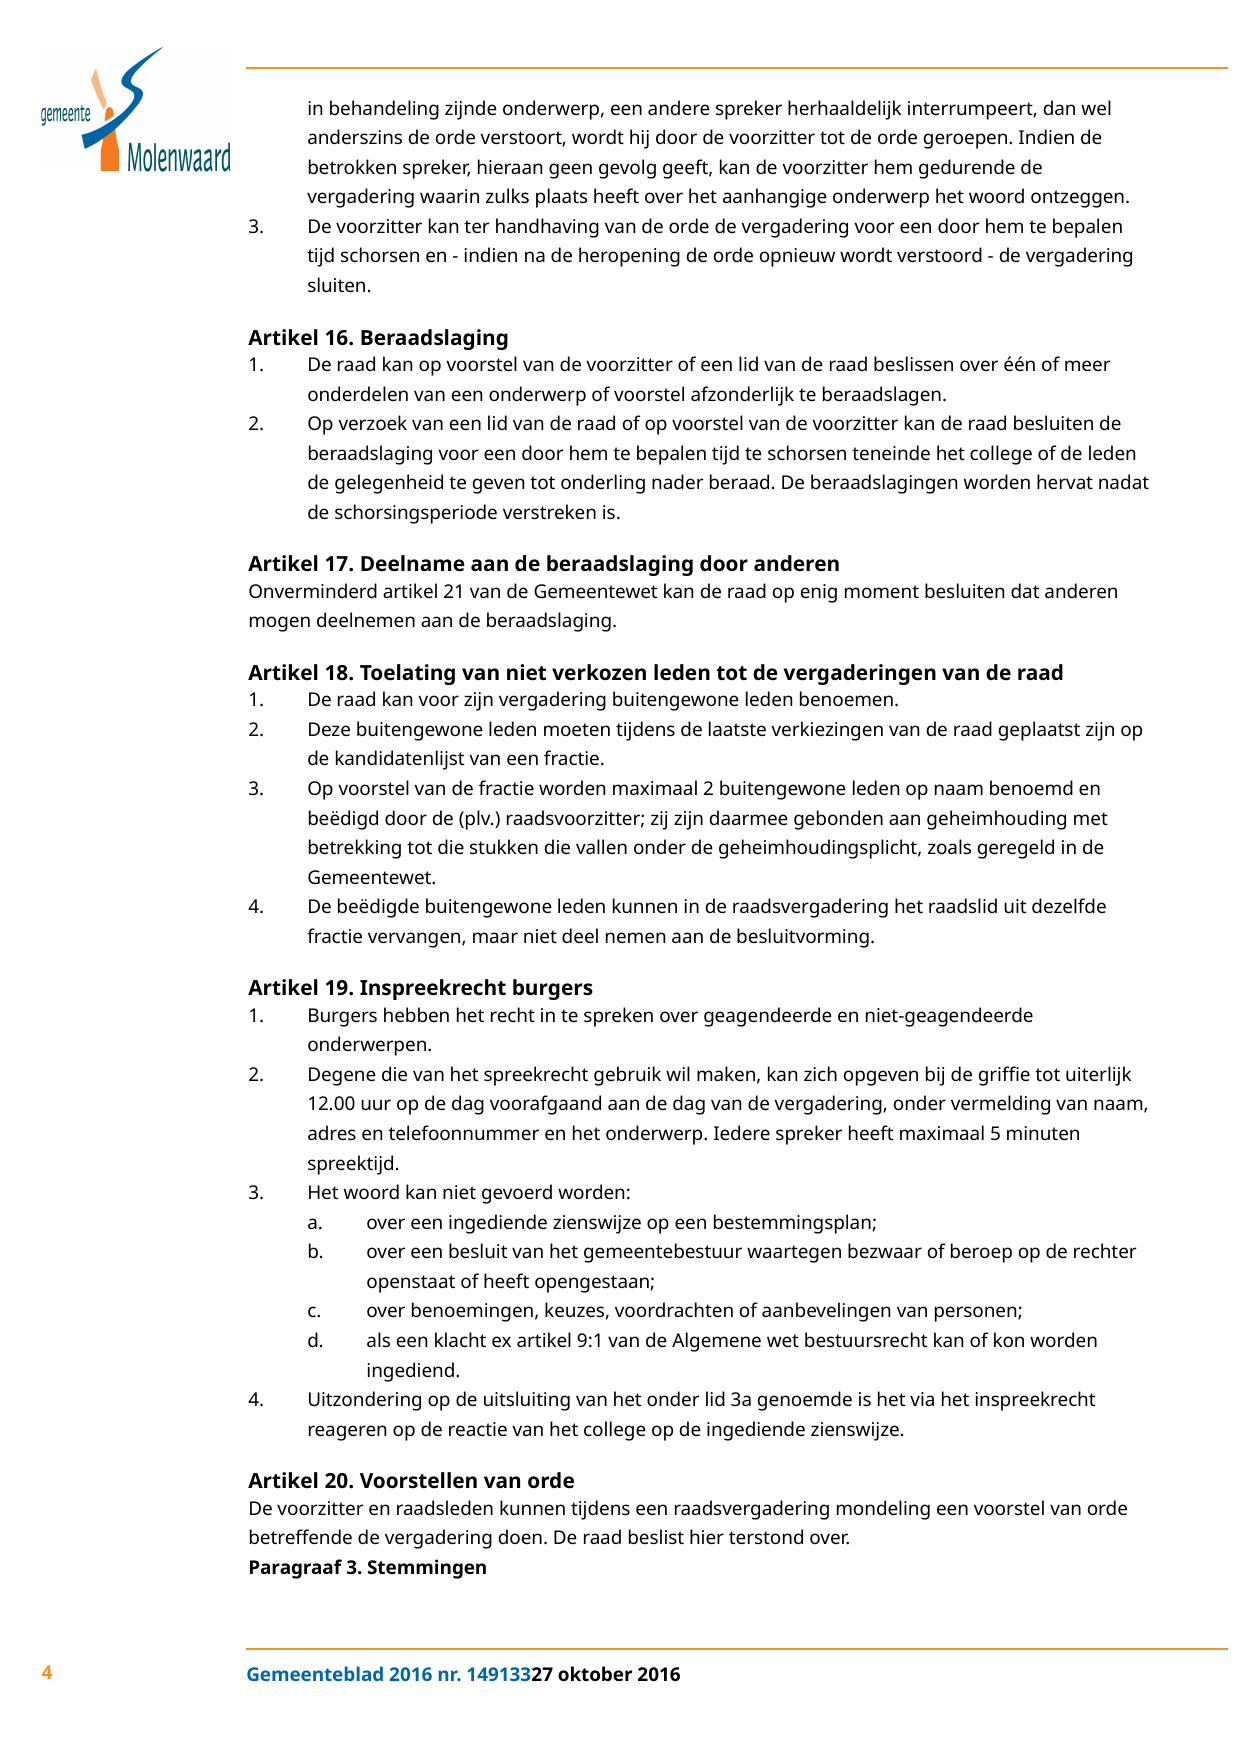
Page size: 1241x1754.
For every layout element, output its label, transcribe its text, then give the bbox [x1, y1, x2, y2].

list Op verzoek van een lid van de raad of op voorstel van de voorzitter kan de raad besluiten de beraadslaging voor een door hem te bepalen tijd te schorsen teneinde het college of de leden de gelegenheid te geven tot onderling nader beraad. De beraadslagingen worden hervat nadat de schorsingsperiode verstreken is. [248, 410, 1152, 525]
list De raad kan op voorstel van de voorzitter of een lid van de raad beslissen over één of meer onderdelen van een onderwerp of voorstel afzonderlijk te beraadslagen. [248, 351, 1152, 406]
list De voorzitter kan ter handhaving van de orde de vergadering voor een door hem te bepalen tijd schorsen en - indien na de heropening de orde opnieuw wordt verstoord - de vergadering sluiten. [248, 213, 1152, 298]
list Op voorstel van de fractie worden maximaal 2 buitengewone leden op naam benoemd en beëdigd door de (plv.) raadsvoorzitter; zij zijn daarmee gebonden aan geheimhouding met betrekking tot die stukken die vallen onder de geheimhoudingsplicht, zoals geregeld in de Gemeentewet. [248, 775, 1152, 889]
list Het woord kan niet gevoerd worden: [248, 1179, 1152, 1205]
text Onverminderd artikel 21 van de Gemeentewet kan de raad op enig moment besluiten dat anderen mogen deelnemen aan de beraadslaging. [248, 578, 1152, 633]
list De raad kan voor zijn vergadering buitengewone leden benoemen. [248, 686, 1152, 712]
picture [41, 47, 231, 172]
list Deze buitengewone leden moeten tijdens de laatste verkiezingen van de raad geplaatst zijn op de kandidatenlijst van een fractie. [248, 716, 1152, 771]
list Degene die van het spreekrecht gebruik wil maken, kan zich opgeven bij de griffie tot uiterlijk 12.00 uur op de dag voorafgaand aan de dag van de vergadering, onder vermelding van naam, adres en telefoonnummer en het onderwerp. Iedere spreker heeft maximaal 5 minuten spreektijd. [248, 1061, 1152, 1176]
text Paragraaf 3. Stemmingen [248, 1554, 1152, 1580]
text De voorzitter en raadsleden kunnen tijdens een raadsvergadering mondeling een voorstel van orde betreffende de vergadering doen. De raad beslist hier terstond over. [248, 1495, 1152, 1550]
list De beëdigde buitengewone leden kunnen in de raadsvergadering het raadslid uit dezelfde fractie vervangen, maar niet deel nemen aan de besluitvorming. [248, 893, 1152, 949]
list over benoemingen, keuzes, voordrachten of aanbevelingen van personen; [307, 1298, 1152, 1323]
list Burgers hebben het recht in te spreken over geagendeerde en niet-geagendeerde onderwerpen. [248, 1002, 1152, 1057]
list als een klacht ex artikel 9:1 van de Algemene wet bestuursrecht kan of kon worden ingediend. [307, 1327, 1152, 1383]
text Artikel 20. Voorstellen van orde [248, 1466, 1152, 1495]
list over een ingediende zienswijze op een bestemmingsplan; [307, 1209, 1152, 1235]
text Artikel 17. Deelname aan de beraadslaging door anderen [248, 549, 1152, 578]
list Uitzondering op de uitsluiting van het onder lid 3a genoemde is het via het inspreekrecht reageren op de reactie van het college op de ingediende zienswijze. [248, 1386, 1152, 1442]
text Artikel 16. Beraadslaging [248, 323, 1152, 351]
text Artikel 19. Inspreekrecht burgers [248, 973, 1152, 1002]
text Artikel 18. Toelating van niet verkozen leden tot de vergaderingen van de raad [248, 658, 1152, 686]
list over een besluit van het gemeentebestuur waartegen bezwaar of beroep op de rechter openstaat of heeft opengestaan; [307, 1238, 1152, 1294]
list in behandeling zijnde onderwerp, een andere spreker herhaaldelijk interrumpeert, dan wel anderszins de orde verstoort, wordt hij door de voorzitter tot de orde geroepen. Indien de betrokken spreker, hieraan geen gevolg geeft, kan de voorzitter hem gedurende de vergadering waarin zulks plaats heeft over het aanhangige onderwerp het woord ontzeggen. [248, 95, 1152, 209]
